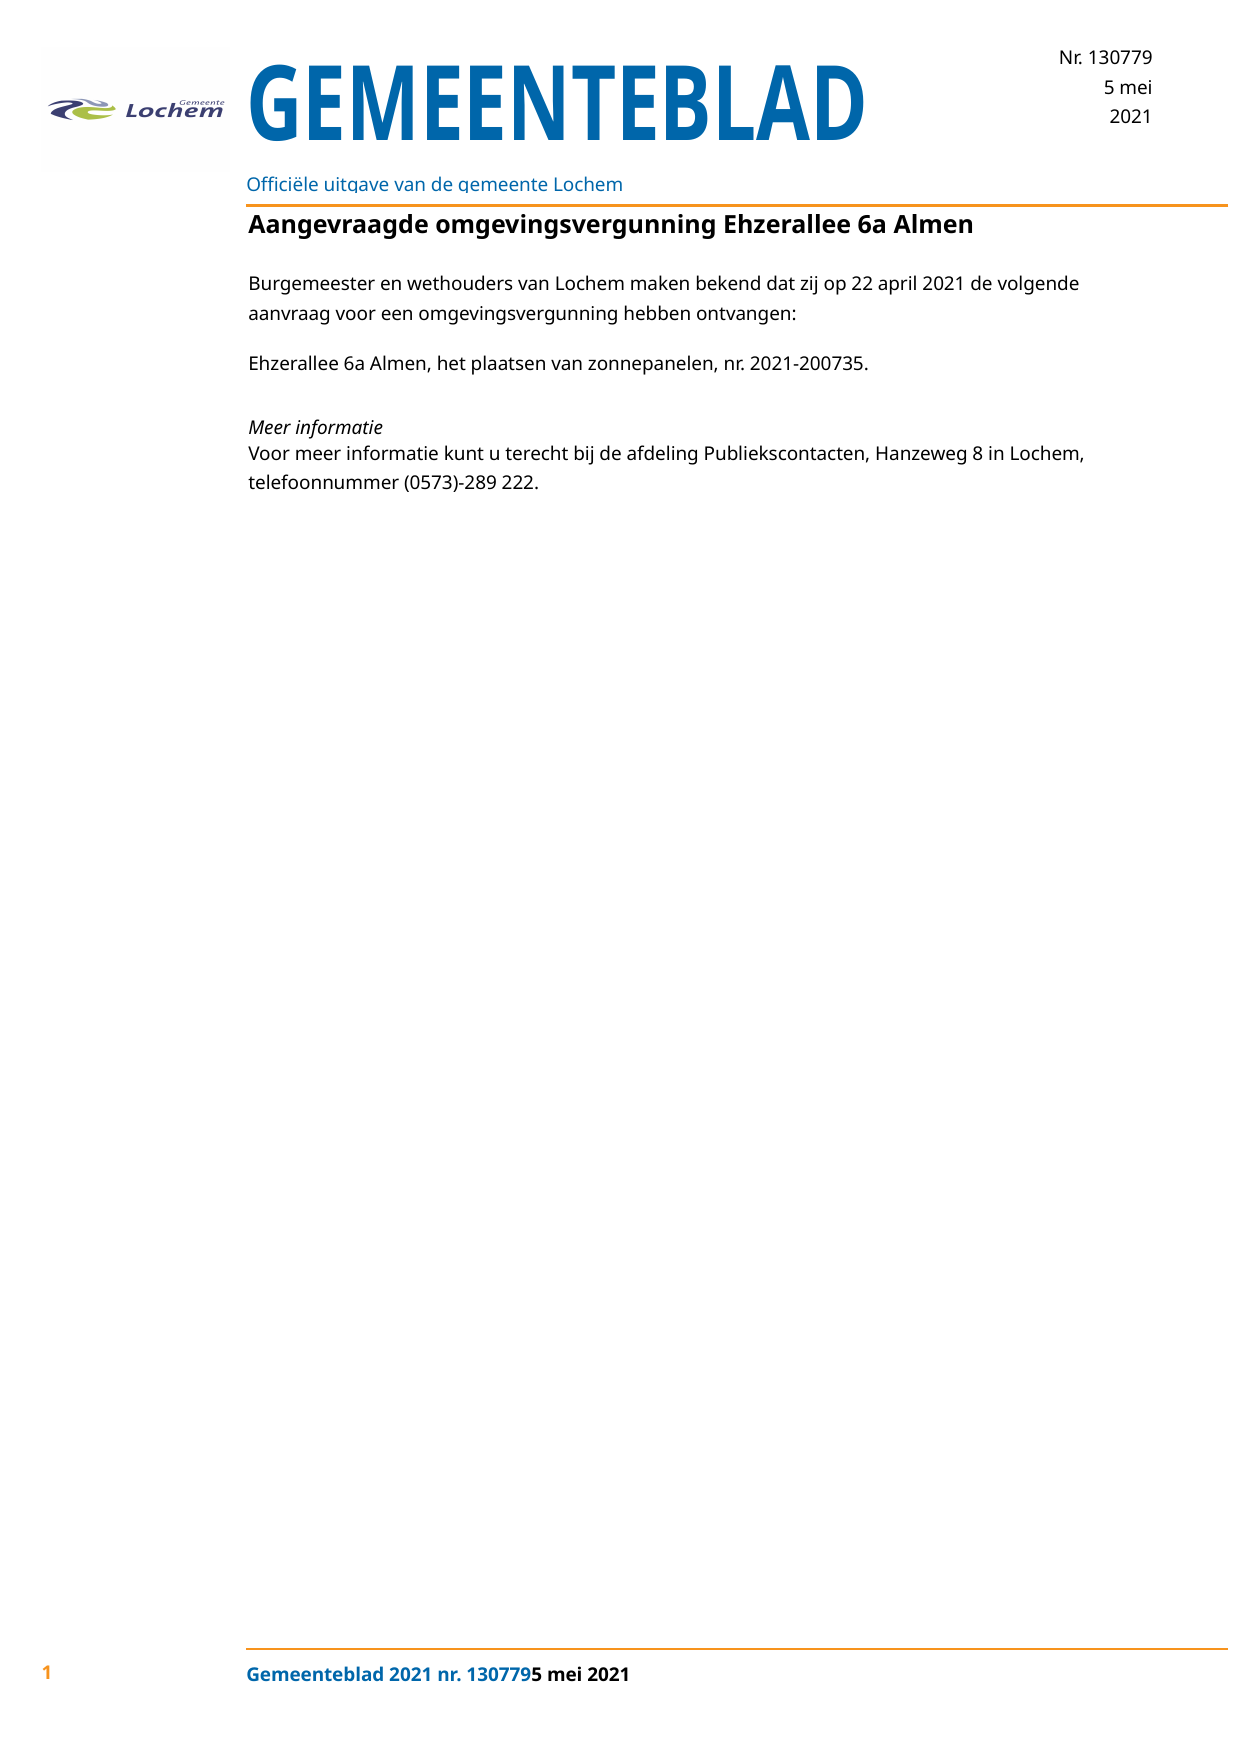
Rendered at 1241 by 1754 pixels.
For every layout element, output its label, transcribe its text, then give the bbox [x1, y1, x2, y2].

picture [41, 47, 231, 172]
text Voor meer informatie kunt u terecht bij de afdeling Publiekscontacten, Hanzeweg 8 in Lochem, telefoonnummer (0573)-289 222. [248, 440, 1152, 495]
text Meer informatie [248, 414, 1152, 440]
text Ehzerallee 6a Almen, het plaatsen van zonnepanelen, nr. 2021-200735. [248, 350, 1152, 376]
text Aangevraagde omgevingsvergunning Ehzerallee 6a Almen [248, 207, 1152, 241]
text Burgemeester en wethouders van Lochem maken bekend dat zij op 22 april 2021 de volgende aanvraag voor een omgevingsvergunning hebben ontvangen: [248, 270, 1152, 326]
